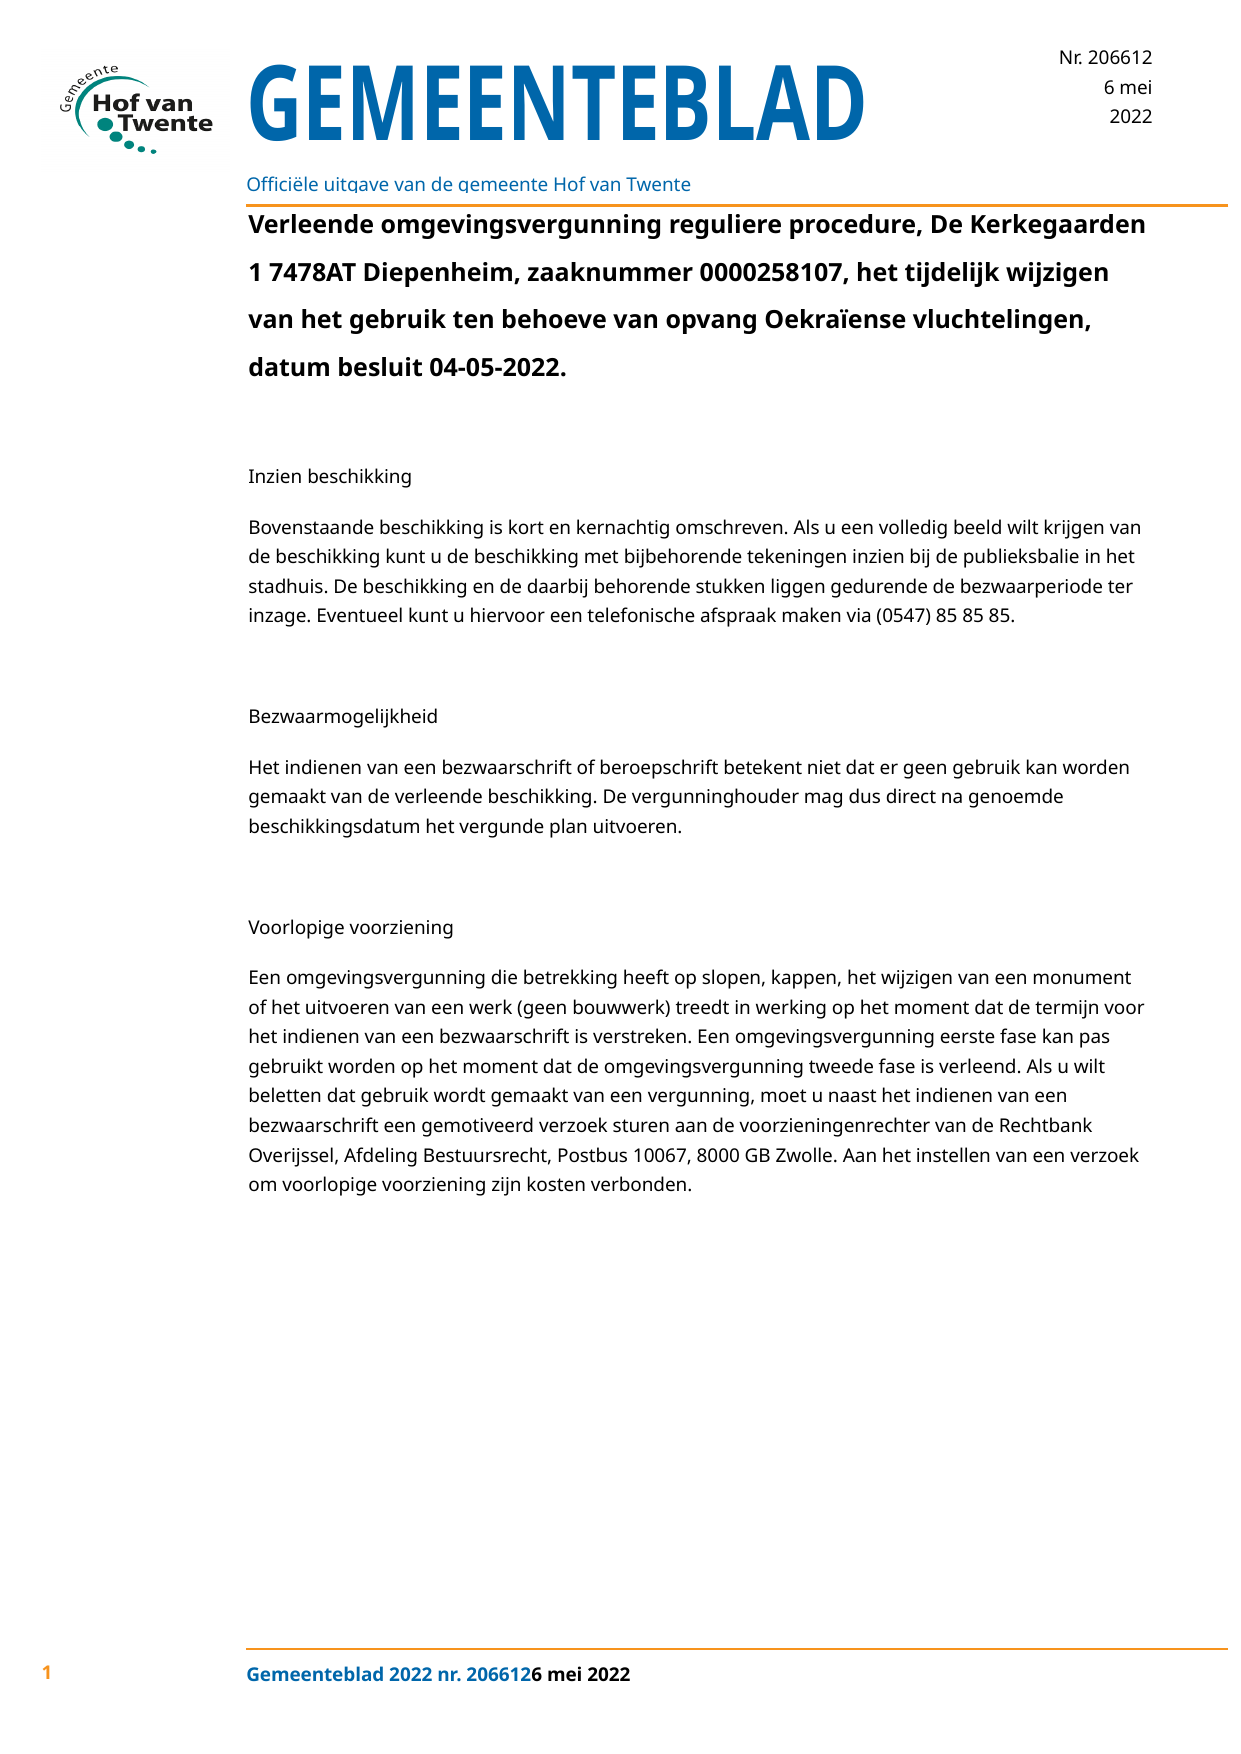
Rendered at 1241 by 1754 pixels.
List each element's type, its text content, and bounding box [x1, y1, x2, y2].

text Bezwaarmogelijkheid [248, 703, 1152, 729]
picture [41, 47, 231, 172]
text Verleende omgevingsvergunning reguliere procedure, De Kerkegaarden 1 7478AT Diepenheim, zaaknummer 0000258107, het tijdelijk wijzigen van het gebruik ten behoeve van opvang Oekraïense vluchtelingen, datum besluit 04-05-2022. [248, 207, 1152, 384]
text Het indienen van een bezwaarschrift of beroepschrift betekent niet dat er geen gebruik kan worden gemaakt van de verleende beschikking. De vergunninghouder mag dus direct na genoemde beschikkingsdatum het vergunde plan uitvoeren. [248, 754, 1152, 839]
text Inzien beschikking [248, 463, 1152, 489]
text Een omgevingsvergunning die betrekking heeft op slopen, kappen, het wijzigen van een monument of het uitvoeren van een werk (geen bouwwerk) treedt in werking op het moment dat de termijn voor het indienen van een bezwaarschrift is verstreken. Een omgevingsvergunning eerste fase kan pas gebruikt worden op het moment dat de omgevingsvergunning tweede fase is verleend. Als u wilt beletten dat gebruik wordt gemaakt van een vergunning, moet u naast het indienen van een bezwaarschrift een gemotiveerd verzoek sturen aan de voorzieningenrechter van de Rechtbank Overijssel, Afdeling Bestuursrecht, Postbus 10067, 8000 GB Zwolle. Aan het instellen van een verzoek om voorlopige voorziening zijn kosten verbonden. [248, 964, 1152, 1197]
text Voorlopige voorziening [248, 914, 1152, 940]
text Bovenstaande beschikking is kort en kernachtig omschreven. Als u een volledig beeld wilt krijgen van de beschikking kunt u de beschikking met bijbehorende tekeningen inzien bij de publieksbalie in het stadhuis. De beschikking en de daarbij behorende stukken liggen gedurende de bezwaarperiode ter inzage. Eventueel kunt u hiervoor een telefonische afspraak maken via (0547) 85 85 85. [248, 514, 1152, 628]
